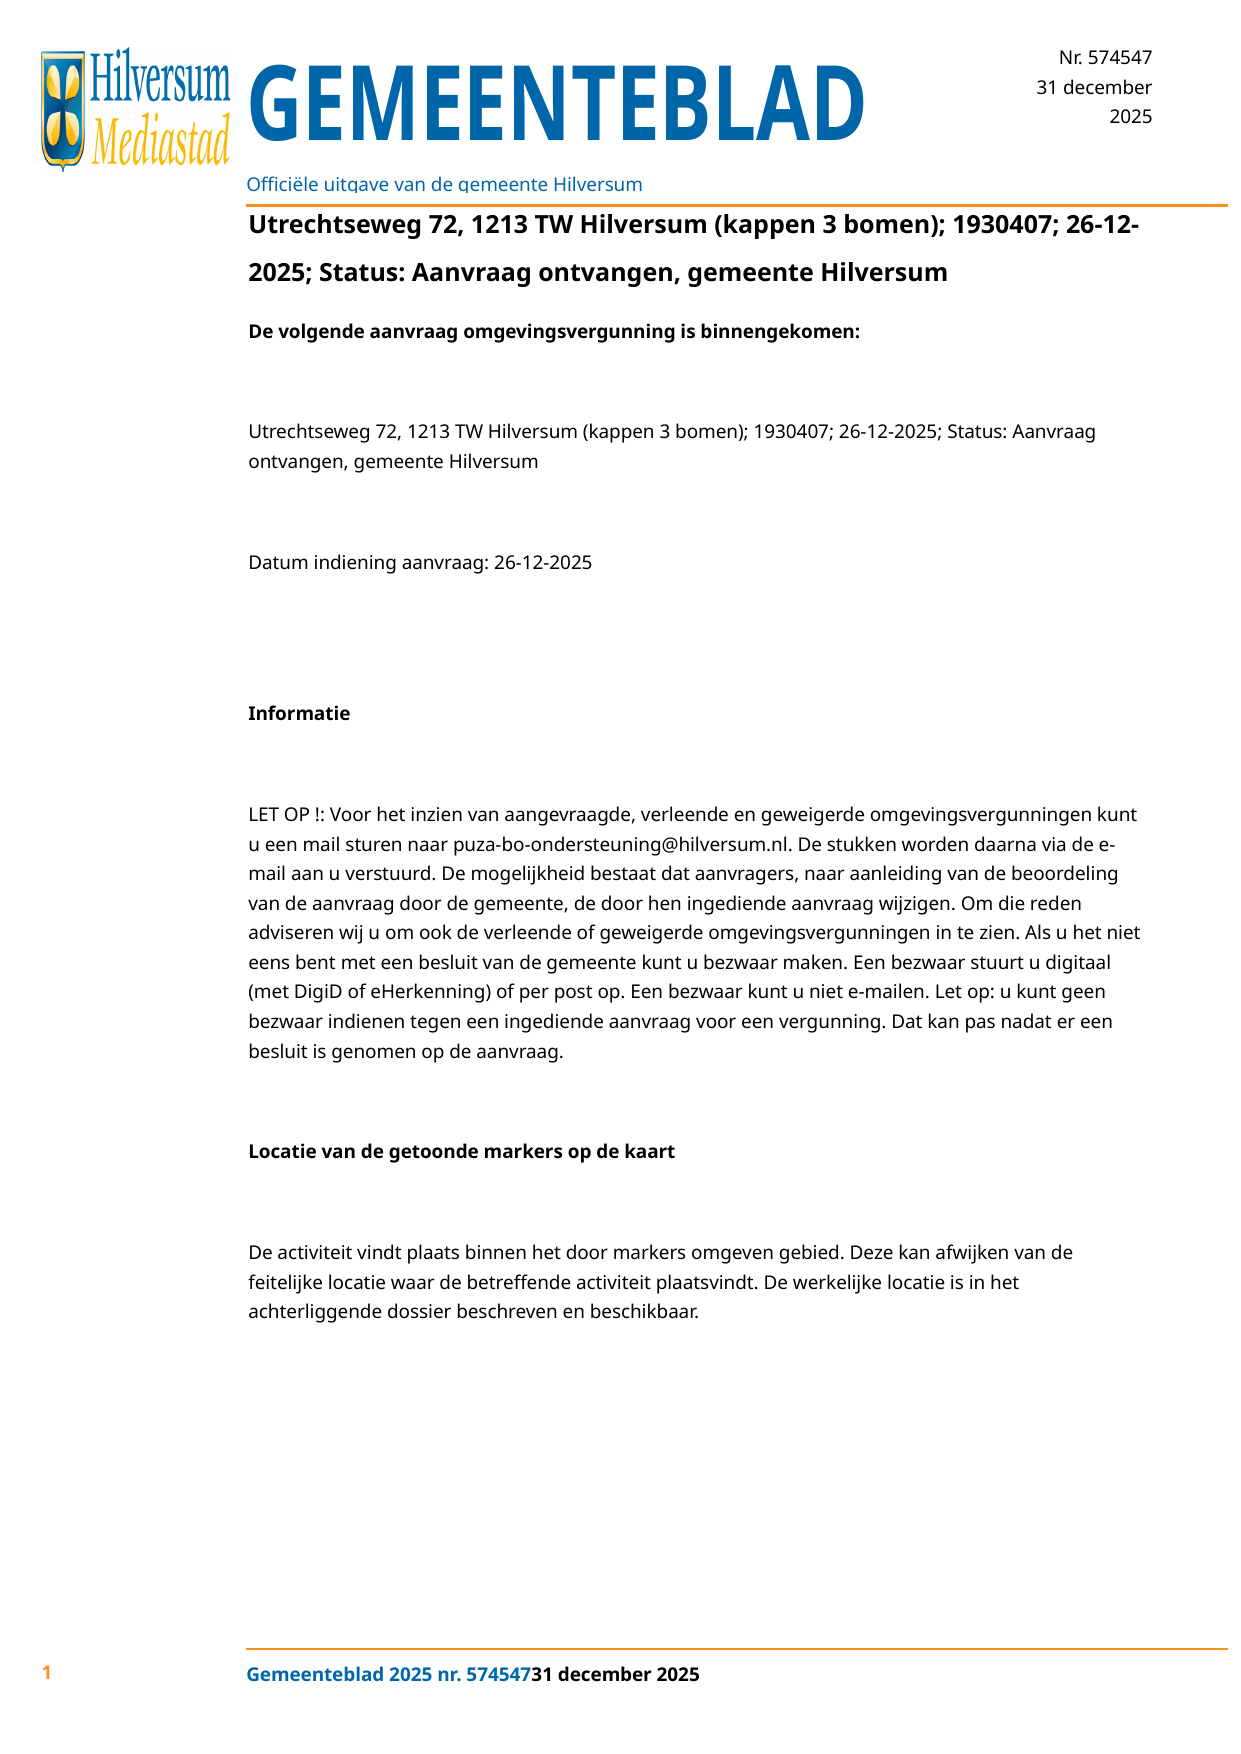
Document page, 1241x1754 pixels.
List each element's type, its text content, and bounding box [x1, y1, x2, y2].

picture [41, 47, 231, 172]
text Informatie [248, 700, 1152, 726]
text LET OP !: Voor het inzien van aangevraagde, verleende en geweigerde omgevingsvergunningen kunt u een mail sturen naar puza-bo-ondersteuning@hilversum.nl. De stukken worden daarna via de e-mail aan u verstuurd. De mogelijkheid bestaat dat aanvragers, naar aanleiding van de beoordeling van de aanvraag door de gemeente, de door hen ingediende aanvraag wijzigen. Om die reden adviseren wij u om ook de verleende of geweigerde omgevingsvergunningen in te zien. Als u het niet eens bent met een besluit van de gemeente kunt u bezwaar maken. Een bezwaar stuurt u digitaal (met DigiD of eHerkenning) of per post op. Een bezwaar kunt u niet e-mailen. Let op: u kunt geen bezwaar indienen tegen een ingediende aanvraag voor een vergunning. Dat kan pas nadat er een besluit is genomen op de aanvraag. [248, 801, 1152, 1064]
text De volgende aanvraag omgevingsvergunning is binnengekomen: [248, 318, 1152, 344]
text Utrechtseweg 72, 1213 TW Hilversum (kappen 3 bomen); 1930407; 26-12-2025; Status: Aanvraag ontvangen, gemeente Hilversum [248, 207, 1152, 288]
text De activiteit vindt plaats binnen het door markers omgeven gebied. Deze kan afwijken van de feitelijke locatie waar de betreffende activiteit plaatsvindt. De werkelijke locatie is in het achterliggende dossier beschreven en beschikbaar. [248, 1239, 1152, 1324]
text Locatie van de getoonde markers op de kaart [248, 1139, 1152, 1164]
text Datum indiening aanvraag: 26-12-2025 [248, 549, 1152, 575]
text Utrechtseweg 72, 1213 TW Hilversum (kappen 3 bomen); 1930407; 26-12-2025; Status: Aanvraag ontvangen, gemeente Hilversum [248, 419, 1152, 474]
